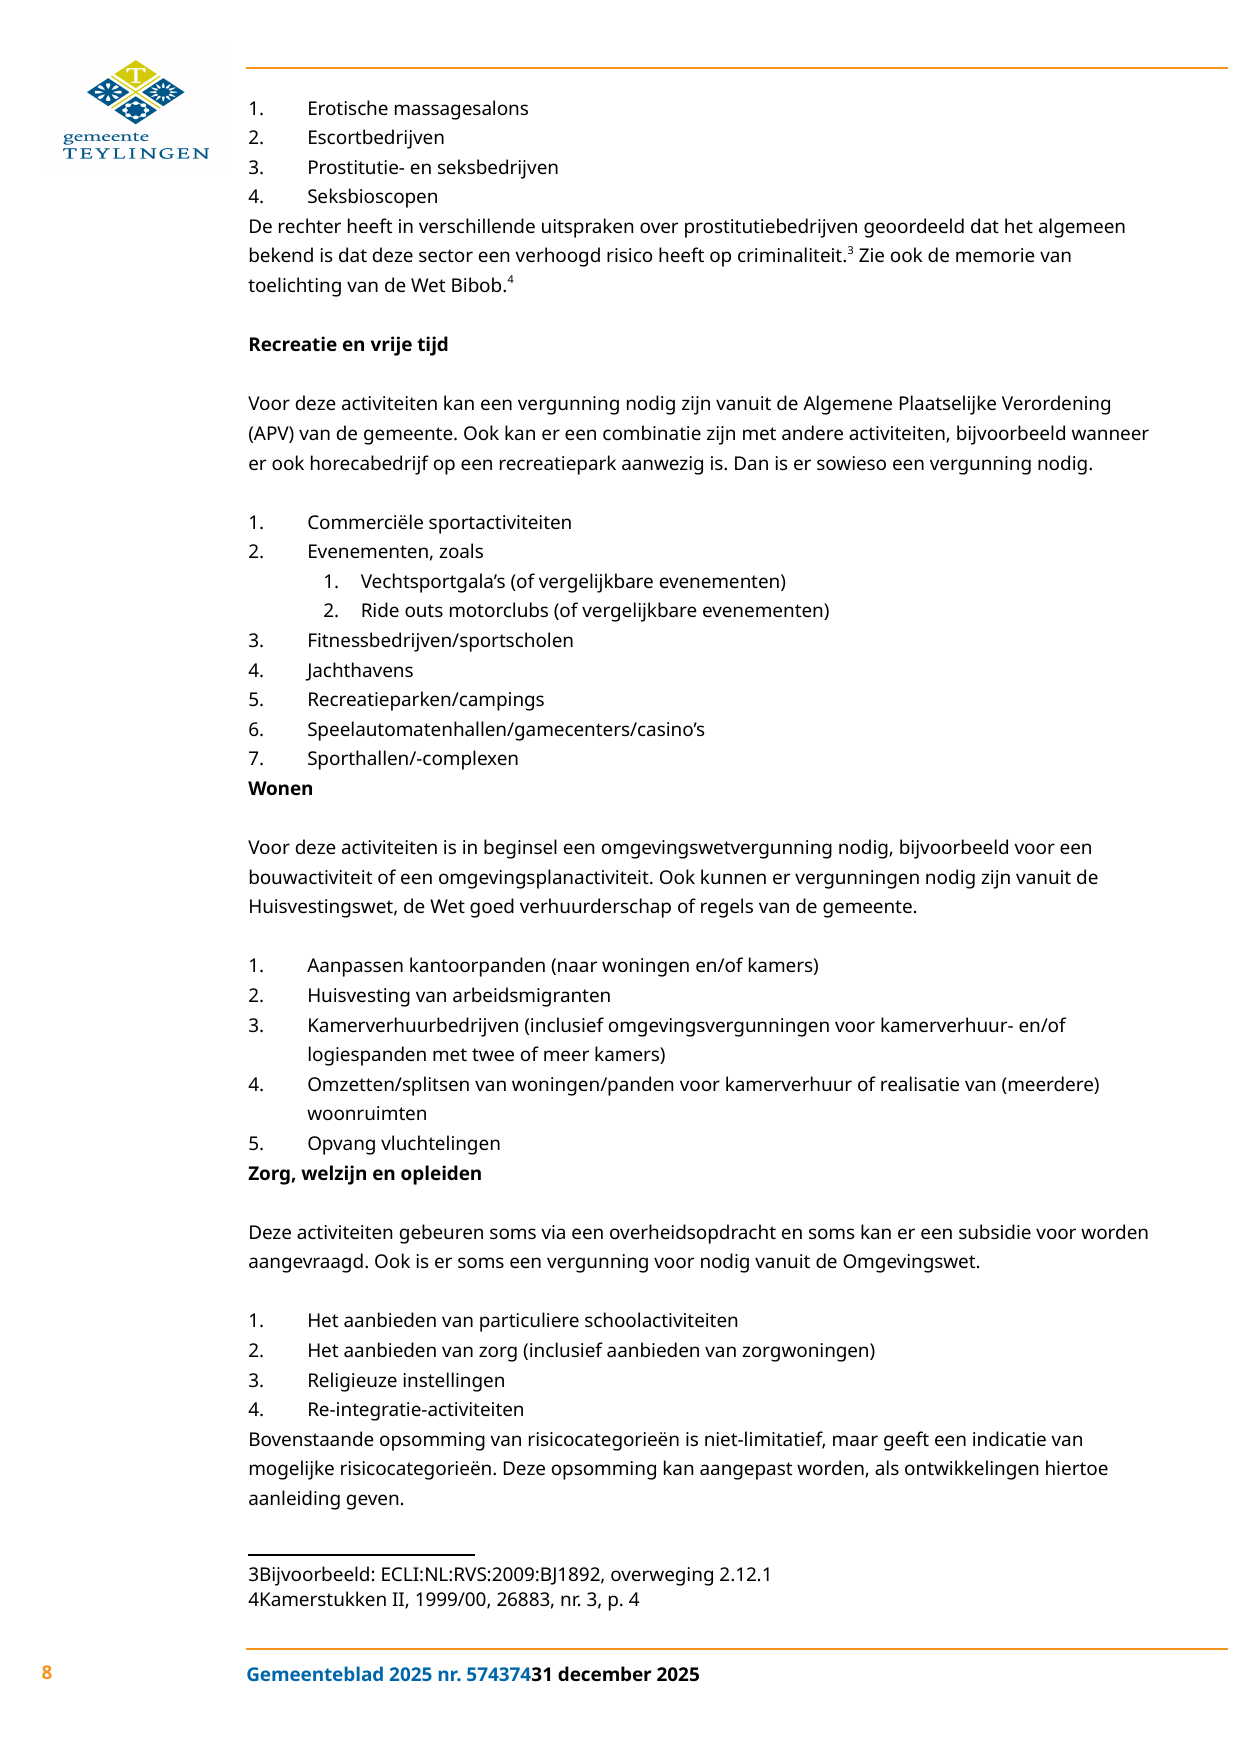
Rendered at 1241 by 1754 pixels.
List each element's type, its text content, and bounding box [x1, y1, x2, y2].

list Erotische massagesalons [248, 95, 1152, 121]
list Seksbioscopen [248, 183, 1152, 209]
text Kamerstukken II, 1999/00, 26883, nr. 3, p. 4 [248, 1586, 1152, 1612]
list Escortbedrijven [248, 124, 1152, 150]
list Het aanbieden van zorg (inclusief aanbieden van zorgwoningen) [248, 1337, 1152, 1363]
list Commerciële sportactiviteiten [248, 509, 1152, 535]
text Bijvoorbeeld: ECLI:NL:RVS:2009:BJ1892, overweging 2.12.1 [248, 1561, 1152, 1586]
list Vechtsportgala’s (of vergelijkbare evenementen) [323, 568, 1152, 594]
list Omzetten/splitsen van woningen/panden voor kamerverhuur of realisatie van (meerdere) woonruimten [248, 1071, 1152, 1126]
text De rechter heeft in verschillende uitspraken over prostitutiebedrijven geoordeeld dat het algemeen bekend is dat deze sector een verhoogd risico heeft op criminaliteit. Zie ook de memorie van toelichting van de Wet Bibob. [248, 213, 1152, 298]
list Fitnessbedrijven/sportscholen [248, 627, 1152, 653]
list Sporthallen/-complexen [248, 746, 1152, 771]
list Ride outs motorclubs (of vergelijkbare evenementen) [323, 598, 1152, 623]
text Bovenstaande opsomming van risicocategorieën is niet-limitatief, maar geeft een indicatie van mogelijke risicocategorieën. Deze opsomming kan aangepast worden, als ontwikkelingen hiertoe aanleiding geven. [248, 1426, 1152, 1511]
list Recreatieparken/campings [248, 686, 1152, 712]
list Kamerverhuurbedrijven (inclusief omgevingsvergunningen voor kamerverhuur- en/of logiespanden met twee of meer kamers) [248, 1012, 1152, 1067]
list Opvang vluchtelingen [248, 1130, 1152, 1156]
text Zorg, welzijn en opleiden [248, 1160, 1152, 1186]
list Speelautomatenhallen/gamecenters/casino’s [248, 716, 1152, 742]
text Voor deze activiteiten kan een vergunning nodig zijn vanuit de Algemene Plaatselijke Verordening (APV) van de gemeente. Ook kan er een combinatie zijn met andere activiteiten, bijvoorbeeld wanneer er ook horecabedrijf op een recreatiepark aanwezig is. Dan is er sowieso een vergunning nodig. [248, 391, 1152, 476]
picture [41, 47, 231, 172]
text Deze activiteiten gebeuren soms via een overheidsopdracht en soms kan er een subsidie voor worden aangevraagd. Ook is er soms een vergunning voor nodig vanuit de Omgevingswet. [248, 1219, 1152, 1274]
list Re-integratie-activiteiten [248, 1396, 1152, 1422]
list Evenementen, zoals [248, 538, 1152, 564]
text Voor deze activiteiten is in beginsel een omgevingswetvergunning nodig, bijvoorbeeld voor een bouwactiviteit of een omgevingsplanactiviteit. Ook kunnen er vergunningen nodig zijn vanuit de Huisvestingswet, de Wet goed verhuurderschap of regels van de gemeente. [248, 834, 1152, 919]
list Prostitutie- en seksbedrijven [248, 154, 1152, 180]
list Religieuze instellingen [248, 1367, 1152, 1393]
text Recreatie en vrije tijd [248, 331, 1152, 357]
list Jachthavens [248, 657, 1152, 683]
list Aanpassen kantoorpanden (naar woningen en/of kamers) [248, 953, 1152, 978]
list Huisvesting van arbeidsmigranten [248, 982, 1152, 1008]
list Het aanbieden van particuliere schoolactiviteiten [248, 1308, 1152, 1333]
text Wonen [248, 775, 1152, 801]
